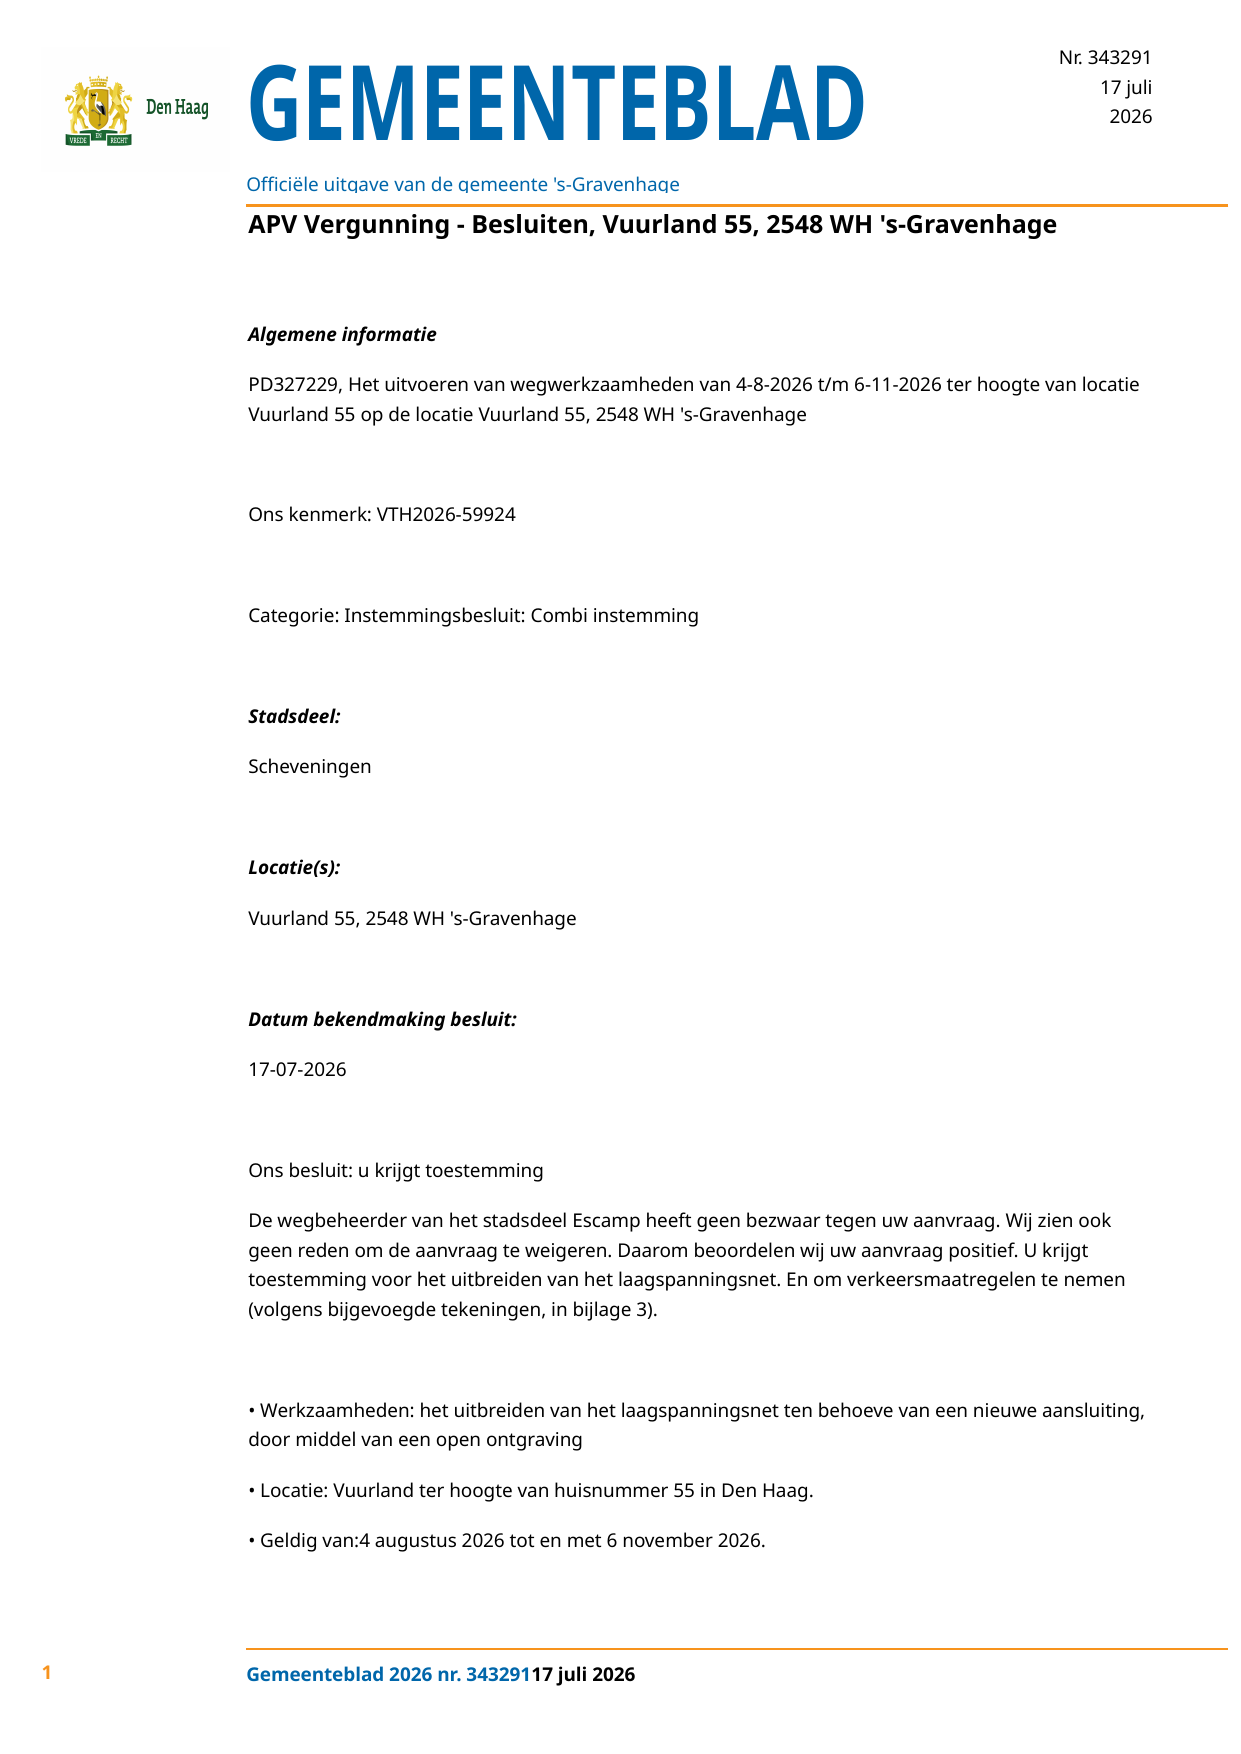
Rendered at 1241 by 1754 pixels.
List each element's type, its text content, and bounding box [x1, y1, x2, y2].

text Datum bekendmaking besluit: [248, 1006, 1152, 1031]
text PD327229, Het uitvoeren van wegwerkzaamheden van 4-8-2026 t/m 6-11-2026 ter hoogte van locatie Vuurland 55 op de locatie Vuurland 55, 2548 WH 's-Gravenhage [248, 371, 1152, 426]
text • Locatie: Vuurland ter hoogte van huisnummer 55 in Den Haag. [248, 1477, 1152, 1503]
text Categorie: Instemmingsbesluit: Combi instemming [248, 602, 1152, 628]
text Ons kenmerk: VTH2026-59924 [248, 502, 1152, 527]
text 17-07-2026 [248, 1056, 1152, 1082]
text Locatie(s): [248, 854, 1152, 880]
text De wegbeheerder van het stadsdeel Escamp heeft geen bezwaar tegen uw aanvraag. Wij zien ook geen reden om de aanvraag te weigeren. Daarom beoordelen wij uw aanvraag positief. U krijgt toestemming voor het uitbreiden van het laagspanningsnet. En om verkeersmaatregelen te nemen (volgens bijgevoegde tekeningen, in bijlage 3). [248, 1207, 1152, 1322]
text APV Vergunning - Besluiten, Vuurland 55, 2548 WH 's-Gravenhage [248, 207, 1152, 241]
picture [41, 47, 231, 172]
text • Geldig van:4 augustus 2026 tot en met 6 november 2026. [248, 1527, 1152, 1553]
text Ons besluit: u krijgt toestemming [248, 1157, 1152, 1183]
text Scheveningen [248, 754, 1152, 779]
text Algemene informatie [248, 321, 1152, 346]
text Vuurland 55, 2548 WH 's-Gravenhage [248, 905, 1152, 931]
text Stadsdeel: [248, 703, 1152, 729]
text • Werkzaamheden: het uitbreiden van het laagspanningsnet ten behoeve van een nieuwe aansluiting, door middel van een open ontgraving [248, 1397, 1152, 1452]
